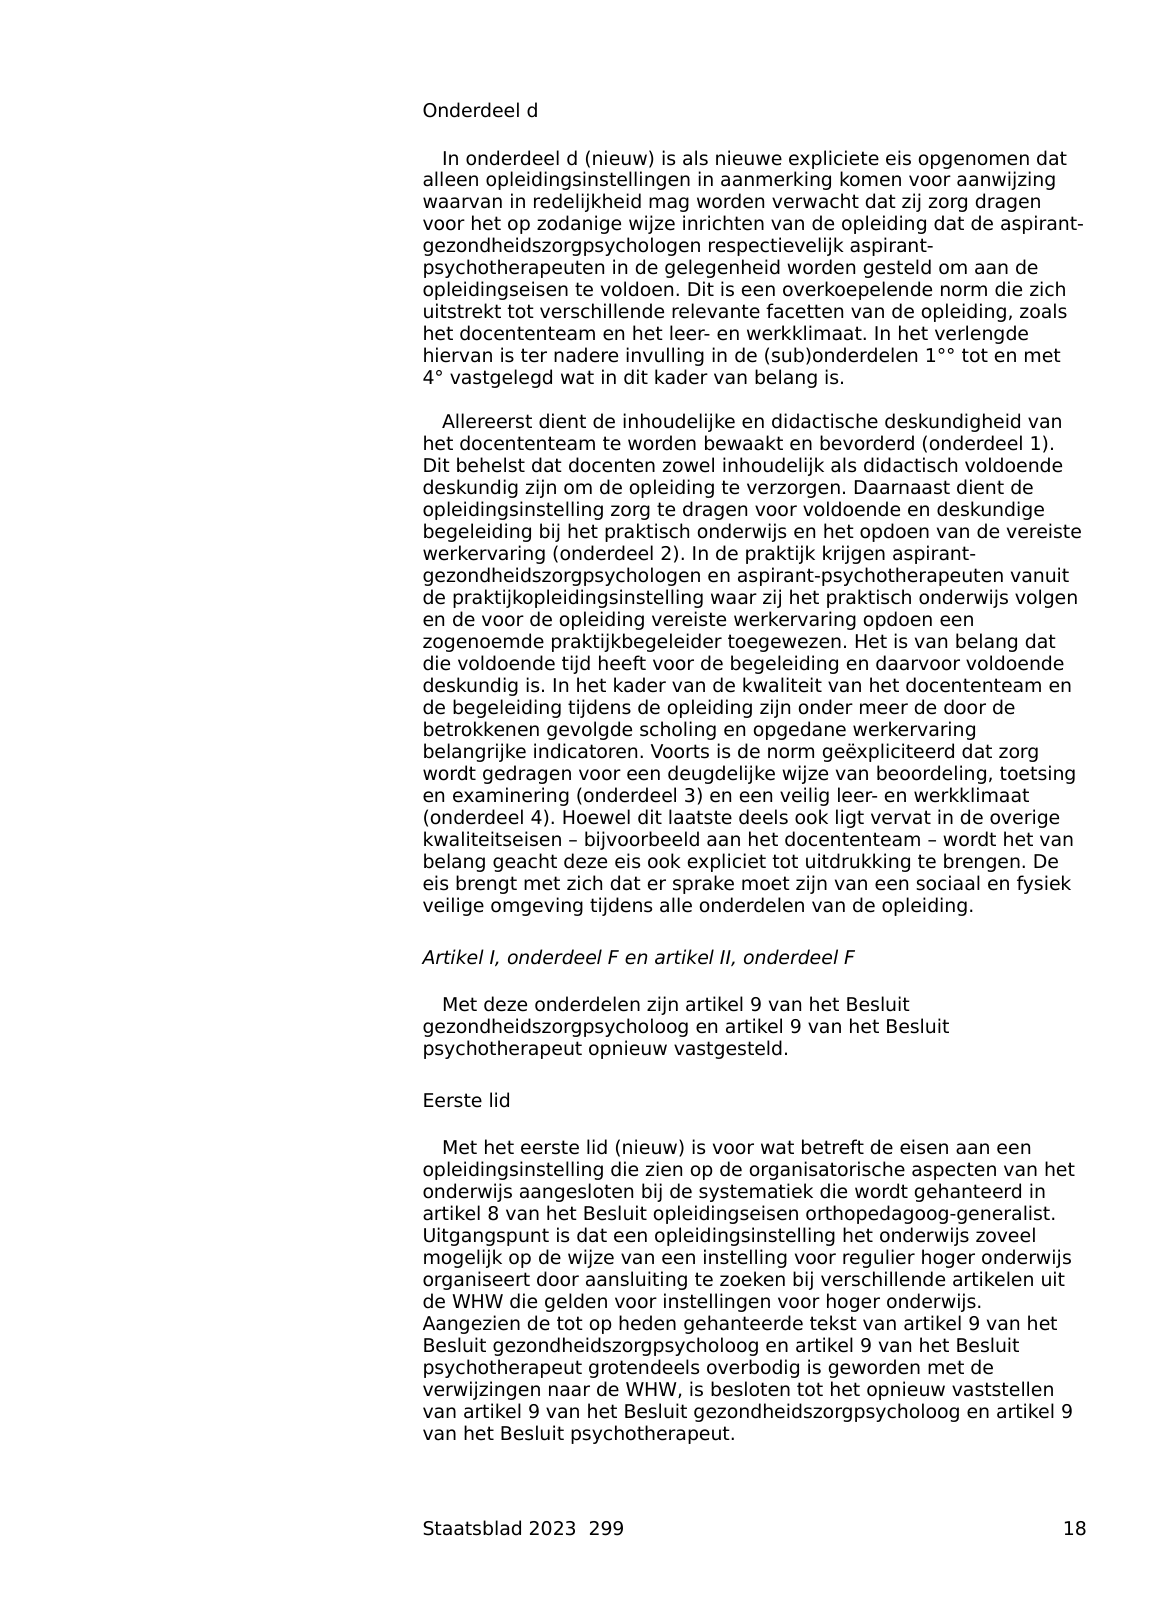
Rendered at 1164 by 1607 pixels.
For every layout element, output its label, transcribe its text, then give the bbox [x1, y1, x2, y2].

text Met het eerste lid (nieuw) is voor wat betreft de eisen aan een opleidingsinstelling die zien op de organisatorische aspecten van het onderwijs aangesloten bij de systematiek die wordt gehanteerd in artikel 8 van het Besluit opleidingseisen orthopedagoog-generalist. Uitgangspunt is dat een opleidingsinstelling het onderwijs zoveel mogelijk op de wijze van een instelling voor regulier hoger onderwijs organiseert door aansluiting te zoeken bij verschillende artikelen uit de WHW die gelden voor instellingen voor hoger onderwijs. Aangezien de tot op heden gehanteerde tekst van artikel 9 van het Besluit gezondheidszorgpsycholoog en artikel 9 van het Besluit psychotherapeut grotendeels overbodig is geworden met de verwijzingen naar de WHW, is besloten tot het opnieuw vaststellen van artikel 9 van het Besluit gezondheidszorgpsycholoog en artikel 9 van het Besluit psychotherapeut. [422, 1137, 1087, 1444]
subtitle Artikel I, onderdeel F en artikel II, onderdeel F [422, 947, 1087, 969]
subtitle Eerste lid [422, 1090, 1087, 1112]
subtitle Onderdeel d [422, 100, 1087, 122]
text Met deze onderdelen zijn artikel 9 van het Besluit gezondheidszorgpsycholoog en artikel 9 van het Besluit psychotherapeut opnieuw vastgesteld. [422, 994, 1087, 1060]
text Allereerst dient de inhoudelijke en didactische deskundigheid van het docententeam te worden bewaakt en bevorderd (onderdeel 1). Dit behelst dat docenten zowel inhoudelijk als didactisch voldoende deskundig zijn om de opleiding te verzorgen. Daarnaast dient de opleidingsinstelling zorg te dragen voor voldoende en deskundige begeleiding bij het praktisch onderwijs en het opdoen van de vereiste werkervaring (onderdeel 2). In de praktijk krijgen aspirant-gezondheidszorgpsychologen en aspirant-psychotherapeuten vanuit de praktijkopleidingsinstelling waar zij het praktisch onderwijs volgen en de voor de opleiding vereiste werkervaring opdoen een zogenoemde praktijkbegeleider toegewezen. Het is van belang dat die voldoende tijd heeft voor de begeleiding en daarvoor voldoende deskundig is. In het kader van de kwaliteit van het docententeam en de begeleiding tijdens de opleiding zijn onder meer de door de betrokkenen gevolgde scholing en opgedane werkervaring belangrijke indicatoren. Voorts is de norm geëxpliciteerd dat zorg wordt gedragen voor een deugdelijke wijze van beoordeling, toetsing en examinering (onderdeel 3) en een veilig leer- en werkklimaat (onderdeel 4). Hoewel dit laatste deels ook ligt vervat in de overige kwaliteitseisen – bijvoorbeeld aan het docententeam – wordt het van belang geacht deze eis ook expliciet tot uitdrukking te brengen. De eis brengt met zich dat er sprake moet zijn van een sociaal en fysiek veilige omgeving tijdens alle onderdelen van de opleiding. [422, 411, 1087, 917]
text In onderdeel d (nieuw) is als nieuwe expliciete eis opgenomen dat alleen opleidingsinstellingen in aanmerking komen voor aanwijzing waarvan in redelijkheid mag worden verwacht dat zij zorg dragen voor het op zodanige wijze inrichten van de opleiding dat de aspirant-gezondheidszorgpsychologen respectievelijk aspirant-psychotherapeuten in de gelegenheid worden gesteld om aan de opleidingseisen te voldoen. Dit is een overkoepelende norm die zich uitstrekt tot verschillende relevante facetten van de opleiding, zoals het docententeam en het leer- en werkklimaat. In het verlengde hiervan is ter nadere invulling in de (sub)onderdelen 1°° tot en met 4° vastgelegd wat in dit kader van belang is. [422, 147, 1087, 389]
